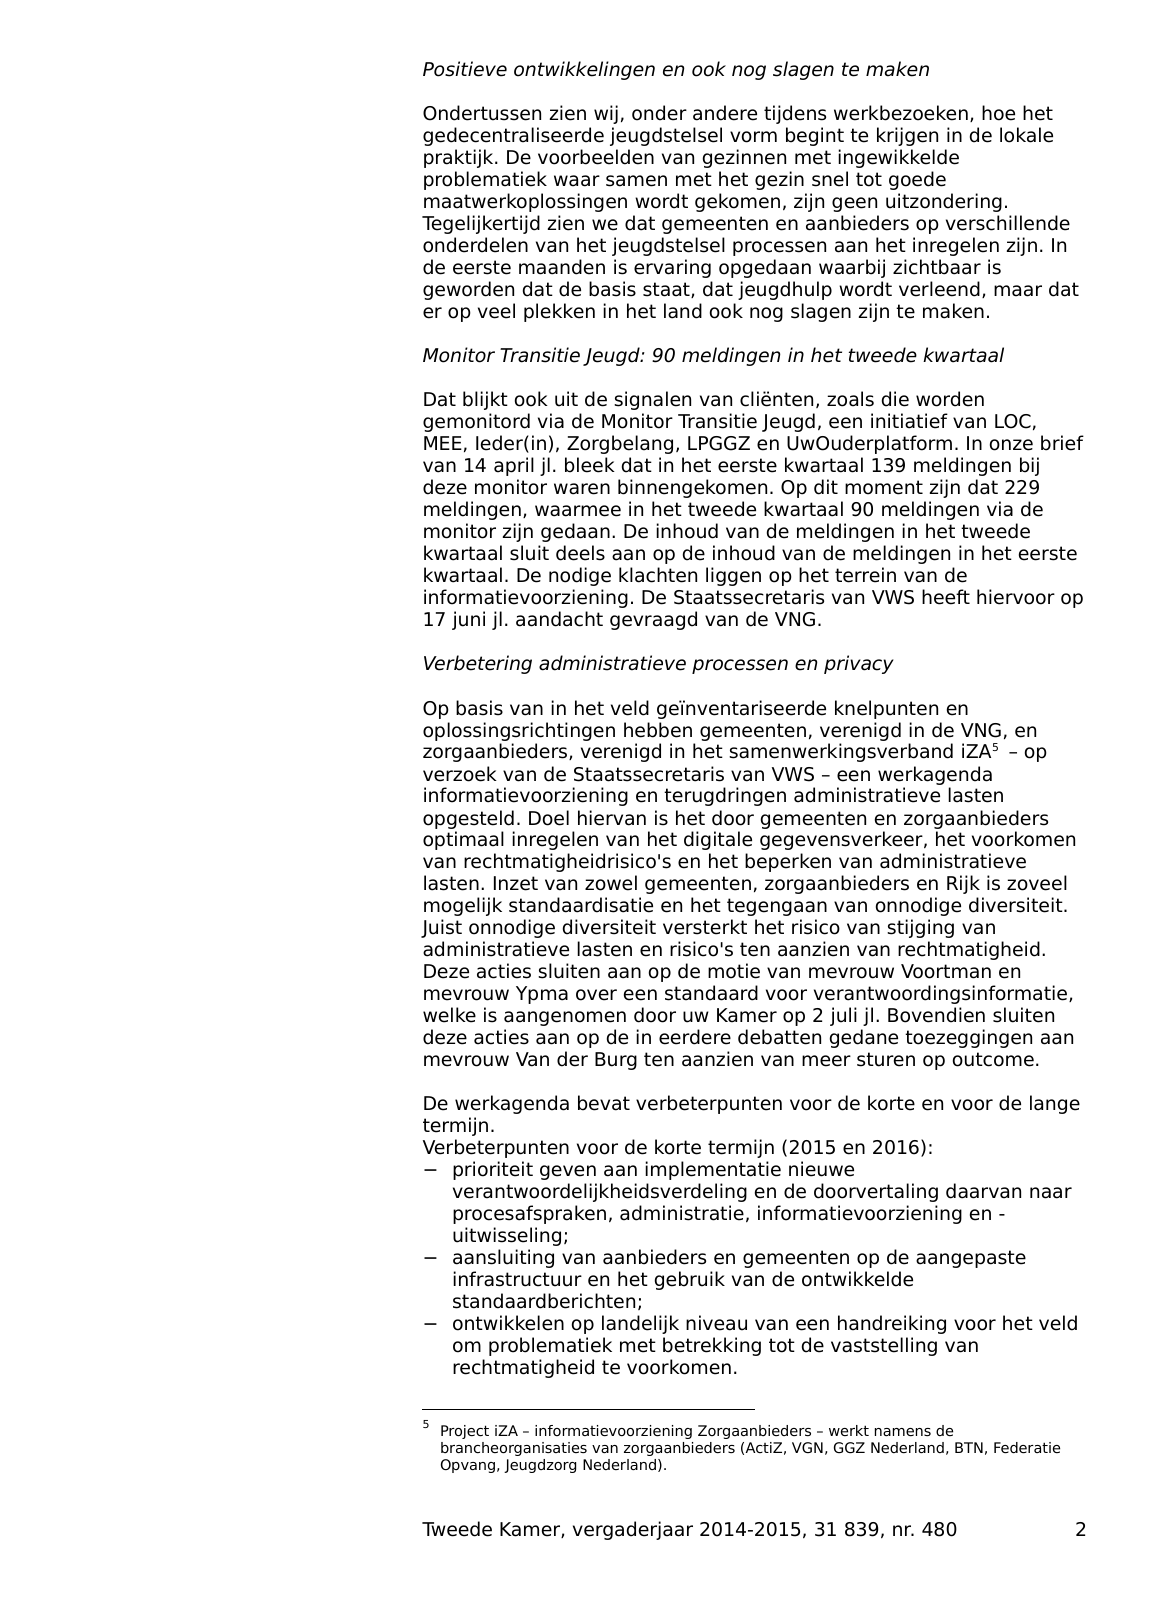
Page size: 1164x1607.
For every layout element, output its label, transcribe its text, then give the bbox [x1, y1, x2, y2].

text Op basis van in het veld geïnventariseerde knelpunten en oplossingsrichtingen hebben gemeenten, verenigd in de VNG, en zorgaanbieders, verenigd in het samenwerkingsverband iZA – op verzoek van de Staatssecretaris van VWS – een werkagenda informatievoorziening en terugdringen administratieve lasten opgesteld. Doel hiervan is het door gemeenten en zorgaanbieders optimaal inregelen van het digitale gegevensverkeer, het voorkomen van rechtmatigheidrisico's en het beperken van administratieve lasten. Inzet van zowel gemeenten, zorgaanbieders en Rijk is zoveel mogelijk standaardisatie en het tegengaan van onnodige diversiteit. Juist onnodige diversiteit versterkt het risico van stijging van administratieve lasten en risico's ten aanzien van rechtmatigheid. Deze acties sluiten aan op de motie van mevrouw Voortman en mevrouw Ypma over een standaard voor verantwoordingsinformatie, welke is aangenomen door uw Kamer op 2 juli jl. Bovendien sluiten deze acties aan op de in eerdere debatten gedane toezeggingen aan mevrouw Van der Burg ten aanzien van meer sturen op outcome. [422, 697, 1087, 1071]
text Project iZA – informatievoorziening Zorgaanbieders – werkt namens de brancheorganisaties van zorgaanbieders (ActiZ, VGN, GGZ Nederland, BTN, Federatie Opvang, Jeugdzorg Nederland). [422, 1418, 1087, 1474]
text − ontwikkelen op landelijk niveau van een handreiking voor het veld om problematiek met betrekking tot de vaststelling van rechtmatigheid te voorkomen. [422, 1313, 1087, 1379]
subtitle Verbetering administratieve processen en privacy [422, 653, 1087, 675]
text Dat blijkt ook uit de signalen van cliënten, zoals die worden gemonitord via de Monitor Transitie Jeugd, een initiatief van LOC, MEE, Ieder(in), Zorgbelang, LPGGZ en UwOuderplatform. In onze brief van 14 april jl. bleek dat in het eerste kwartaal 139 meldingen bij deze monitor waren binnengekomen. Op dit moment zijn dat 229 meldingen, waarmee in het tweede kwartaal 90 meldingen via de monitor zijn gedaan. De inhoud van de meldingen in het tweede kwartaal sluit deels aan op de inhoud van de meldingen in het eerste kwartaal. De nodige klachten liggen op het terrein van de informatievoorziening. De Staatssecretaris van VWS heeft hiervoor op 17 juni jl. aandacht gevraagd van de VNG. [422, 389, 1087, 631]
text Verbeterpunten voor de korte termijn (2015 en 2016): [422, 1137, 1087, 1159]
text − aansluiting van aanbieders en gemeenten op de aangepaste infrastructuur en het gebruik van de ontwikkelde standaardberichten; [422, 1247, 1087, 1313]
text Ondertussen zien wij, onder andere tijdens werkbezoeken, hoe het gedecentraliseerde jeugdstelsel vorm begint te krijgen in de lokale praktijk. De voorbeelden van gezinnen met ingewikkelde problematiek waar samen met het gezin snel tot goede maatwerkoplossingen wordt gekomen, zijn geen uitzondering. Tegelijkertijd zien we dat gemeenten en aanbieders op verschillende onderdelen van het jeugdstelsel processen aan het inregelen zijn. In de eerste maanden is ervaring opgedaan waarbij zichtbaar is geworden dat de basis staat, dat jeugdhulp wordt verleend, maar dat er op veel plekken in het land ook nog slagen zijn te maken. [422, 103, 1087, 323]
subtitle Monitor Transitie Jeugd: 90 meldingen in het tweede kwartaal [422, 345, 1087, 367]
text − prioriteit geven aan implementatie nieuwe verantwoordelijkheidsverdeling en de doorvertaling daarvan naar procesafspraken, administratie, informatievoorziening en -uitwisseling; [422, 1159, 1087, 1247]
subtitle Positieve ontwikkelingen en ook nog slagen te maken [422, 59, 1087, 81]
text De werkagenda bevat verbeterpunten voor de korte en voor de lange termijn. [422, 1093, 1087, 1137]
